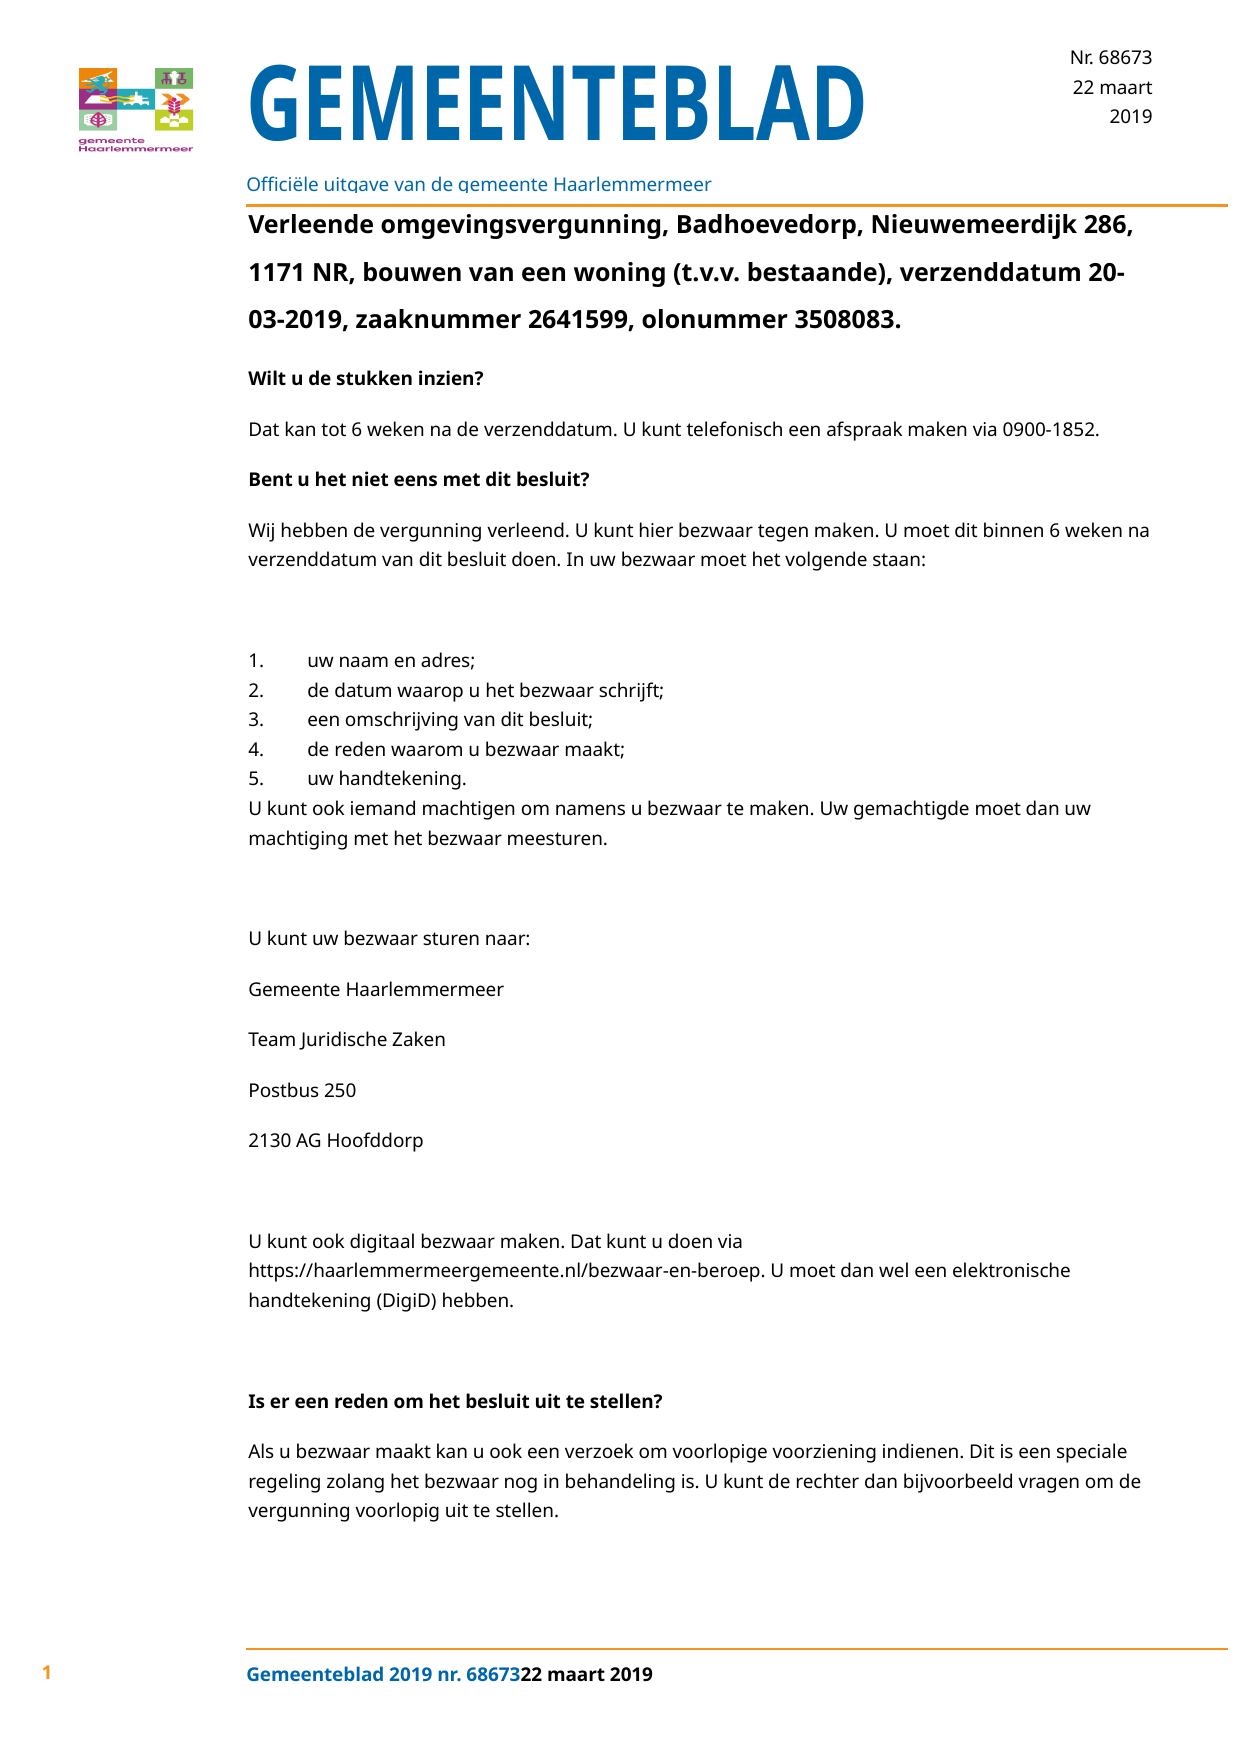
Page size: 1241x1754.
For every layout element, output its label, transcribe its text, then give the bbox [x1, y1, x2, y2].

list uw naam en adres; [248, 647, 1152, 673]
list uw handtekening. [248, 766, 1152, 791]
text Bent u het niet eens met dit besluit? [248, 466, 1152, 492]
text Postbus 250 [248, 1077, 1152, 1102]
list de reden waarom u bezwaar maakt; [248, 736, 1152, 762]
text Dat kan tot 6 weken na de verzenddatum. U kunt telefonisch een afspraak maken via 0900-1852. [248, 416, 1152, 442]
text U kunt ook digitaal bezwaar maken. Dat kunt u doen via https://haarlemmermeergemeente.nl/bezwaar-en-beroep. U moet dan wel een elektronische handtekening (DigiD) hebben. [248, 1228, 1152, 1313]
text Verleende omgevingsvergunning, Badhoevedorp, Nieuwemeerdijk 286, 1171 NR, bouwen van een woning (t.v.v. bestaande), verzenddatum 20-03-2019, zaaknummer 2641599, olonummer 3508083. [248, 207, 1152, 336]
list de datum waarop u het bezwaar schrijft; [248, 677, 1152, 702]
text Gemeente Haarlemmermeer [248, 976, 1152, 1002]
text U kunt ook iemand machtigen om namens u bezwaar te maken. Uw gemachtigde moet dan uw machtiging met het bezwaar meesturen. [248, 795, 1152, 850]
text Wilt u de stukken inzien? [248, 366, 1152, 391]
text 2130 AG Hoofddorp [248, 1127, 1152, 1153]
text Is er een reden om het besluit uit te stellen? [248, 1388, 1152, 1414]
text Team Juridische Zaken [248, 1026, 1152, 1052]
list een omschrijving van dit besluit; [248, 706, 1152, 732]
picture [41, 47, 231, 172]
text Wij hebben de vergunning verleend. U kunt hier bezwaar tegen maken. U moet dit binnen 6 weken na verzenddatum van dit besluit doen. In uw bezwaar moet het volgende staan: [248, 517, 1152, 572]
text Als u bezwaar maakt kan u ook een verzoek om voorlopige voorziening indienen. Dit is een speciale regeling zolang het bezwaar nog in behandeling is. U kunt de rechter dan bijvoorbeeld vragen om de vergunning voorlopig uit te stellen. [248, 1438, 1152, 1523]
text U kunt uw bezwaar sturen naar: [248, 926, 1152, 951]
